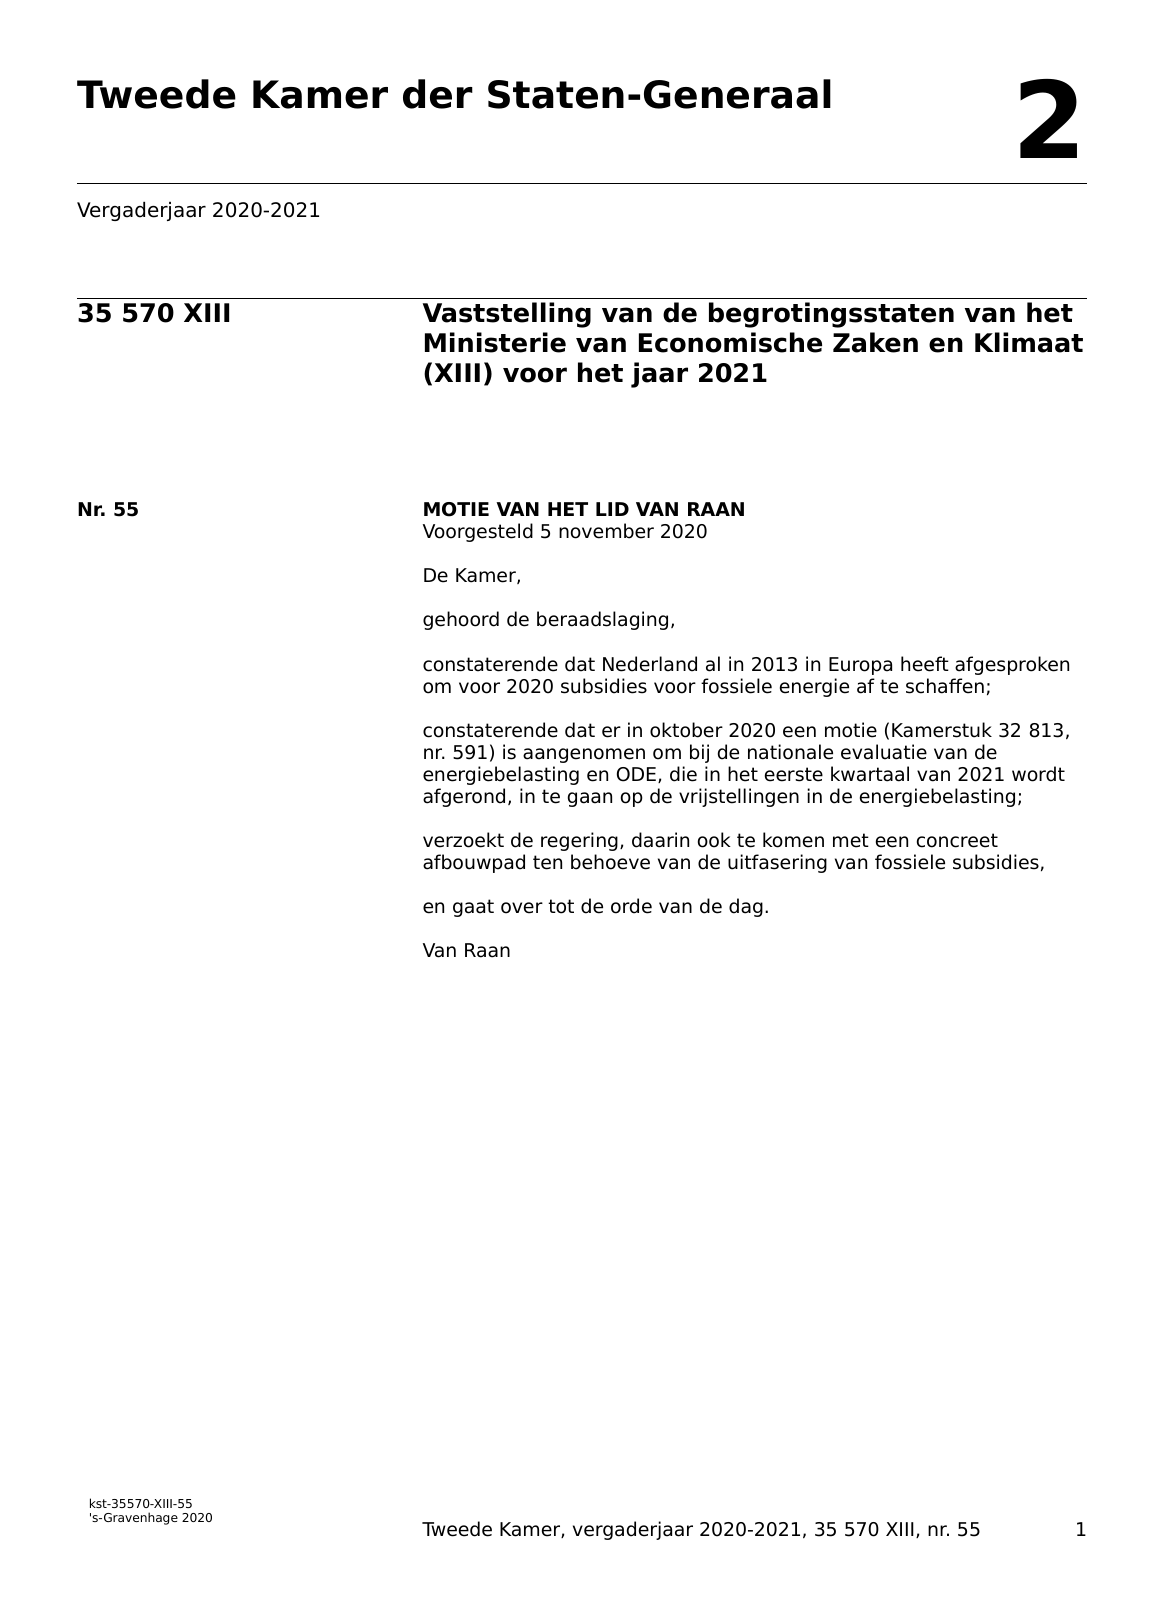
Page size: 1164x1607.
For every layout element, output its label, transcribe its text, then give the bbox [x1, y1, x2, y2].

text constaterende dat er in oktober 2020 een motie (Kamerstuk 32 813, nr. 591) is aangenomen om bij de nationale evaluatie van de energiebelasting en ODE, die in het eerste kwartaal van 2021 wordt afgerond, in te gaan op de vrijstellingen in de energiebelasting; [422, 720, 1087, 808]
table_header 2 [886, 59, 1087, 183]
table_header Tweede Kamer der Staten-Generaal [77, 59, 886, 183]
text De Kamer, [422, 565, 1087, 587]
text kst-35570-XIII-55 [88, 1497, 323, 1511]
subtitle 35 570 XIII Vaststelling van de begrotingsstaten van het Ministerie van Economische Zaken en Klimaat (XIII) voor het jaar 2021 [77, 299, 1087, 388]
table_cell Vergaderjaar 2020-2021 [77, 184, 1087, 298]
subtitle Nr. 55 MOTIE VAN HET LID VAN RAAN [77, 499, 1087, 521]
text Van Raan [422, 940, 1087, 962]
text Voorgesteld 5 november 2020 [422, 521, 1087, 543]
text en gaat over tot de orde van de dag. [422, 896, 1087, 918]
text 's-Gravenhage 2020 [88, 1511, 323, 1525]
text gehoord de beraadslaging, [422, 609, 1087, 631]
text constaterende dat Nederland al in 2013 in Europa heeft afgesproken om voor 2020 subsidies voor fossiele energie af te schaffen; [422, 653, 1087, 697]
text verzoekt de regering, daarin ook te komen met een concreet afbouwpad ten behoeve van de uitfasering van fossiele subsidies, [422, 830, 1087, 874]
